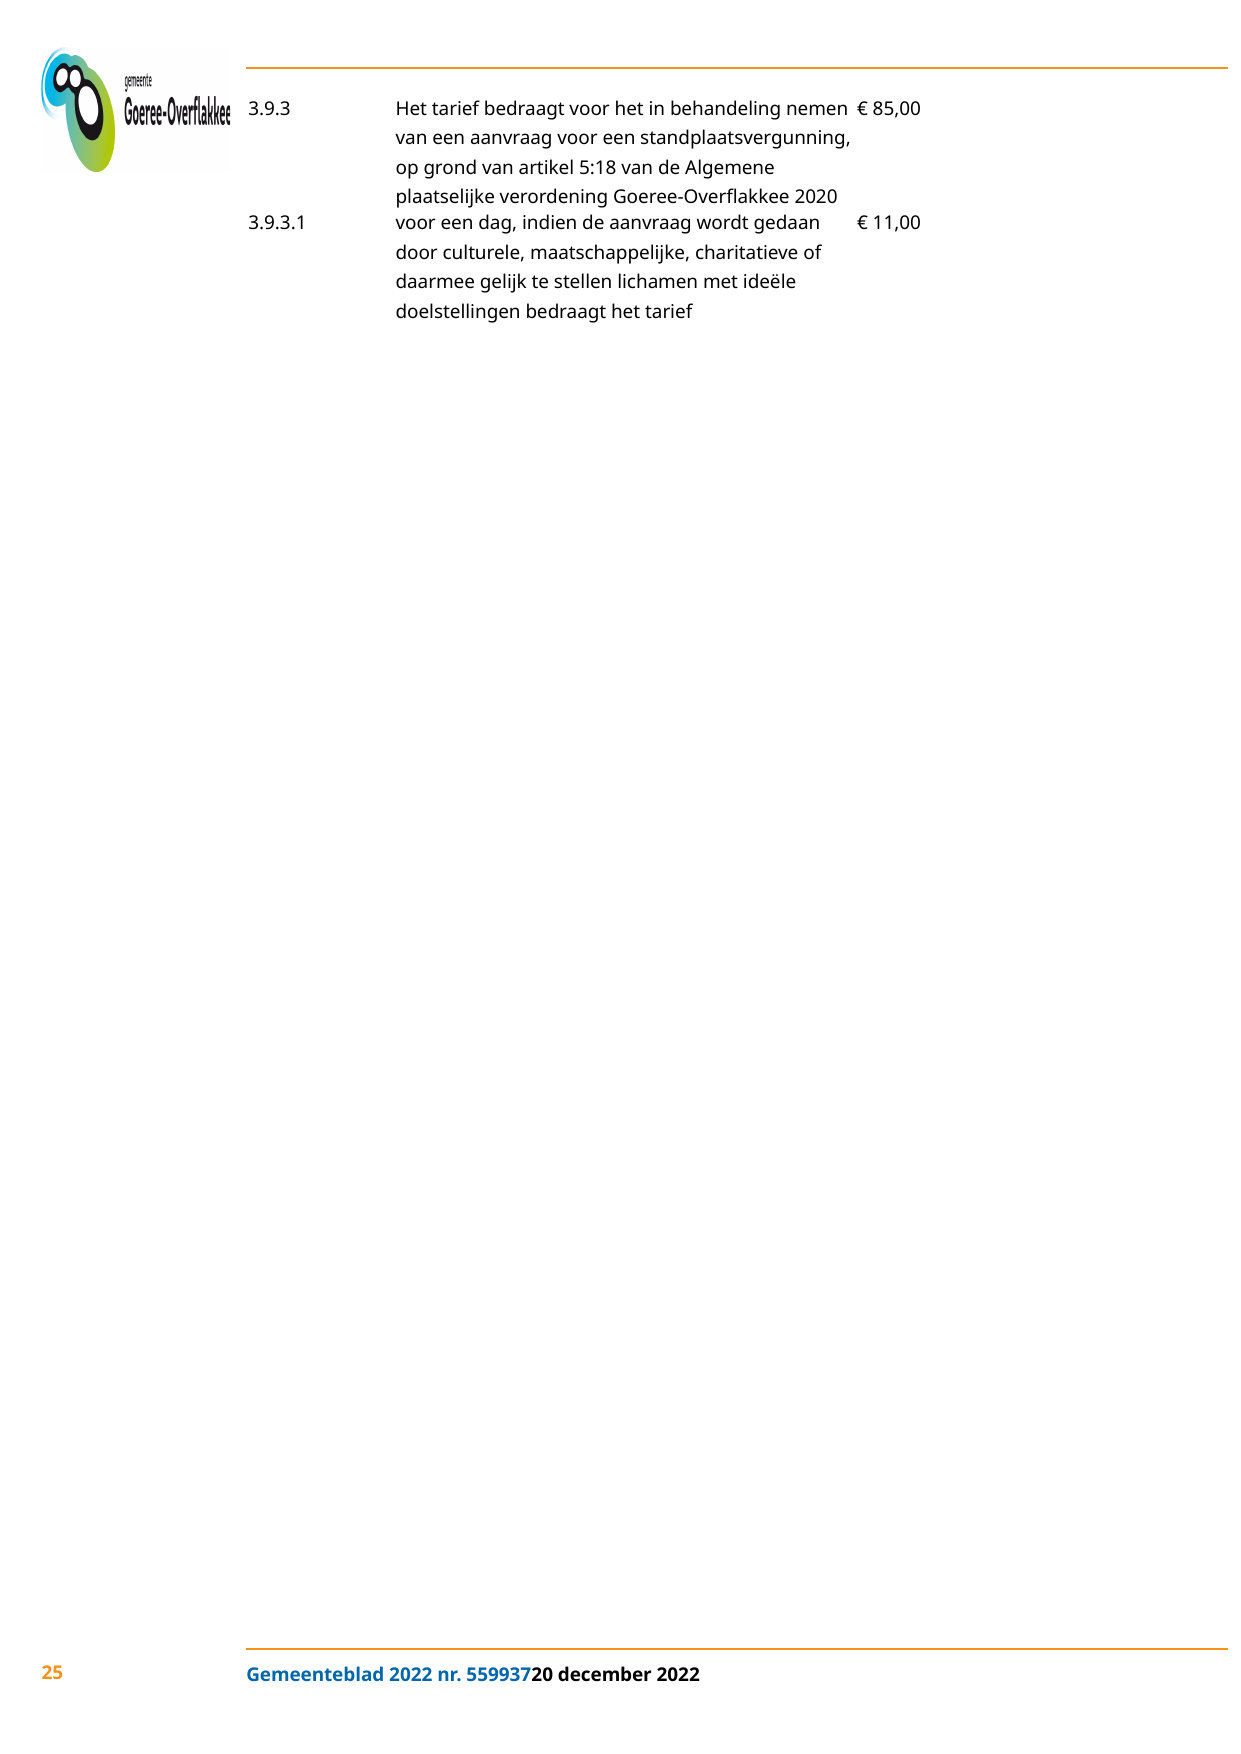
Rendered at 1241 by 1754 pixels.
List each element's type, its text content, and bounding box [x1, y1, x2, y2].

table_cell voor een dag, indien de aanvraag wordt gedaan door culturele, maatschappelijke, charitatieve of daarmee gelijk te stellen lichamen met ideële doelstellingen bedraagt het tarief [395, 209, 857, 324]
table_cell Het tarief bedraagt voor het in behandeling nemen van een aanvraag voor een standplaatsvergunning, op grond van artikel 5:18 van de Algemene plaatselijke verordening Goeree-Overflakkee 2020 [395, 95, 857, 209]
table_cell € 85,00 [857, 95, 1004, 209]
table_cell [1004, 209, 1152, 324]
table_cell [1004, 95, 1152, 209]
table_cell € 11,00 [857, 209, 1004, 324]
table_cell 3.9.3.1 [248, 209, 395, 324]
table_cell 3.9.3 [248, 95, 395, 209]
picture [41, 47, 231, 172]
